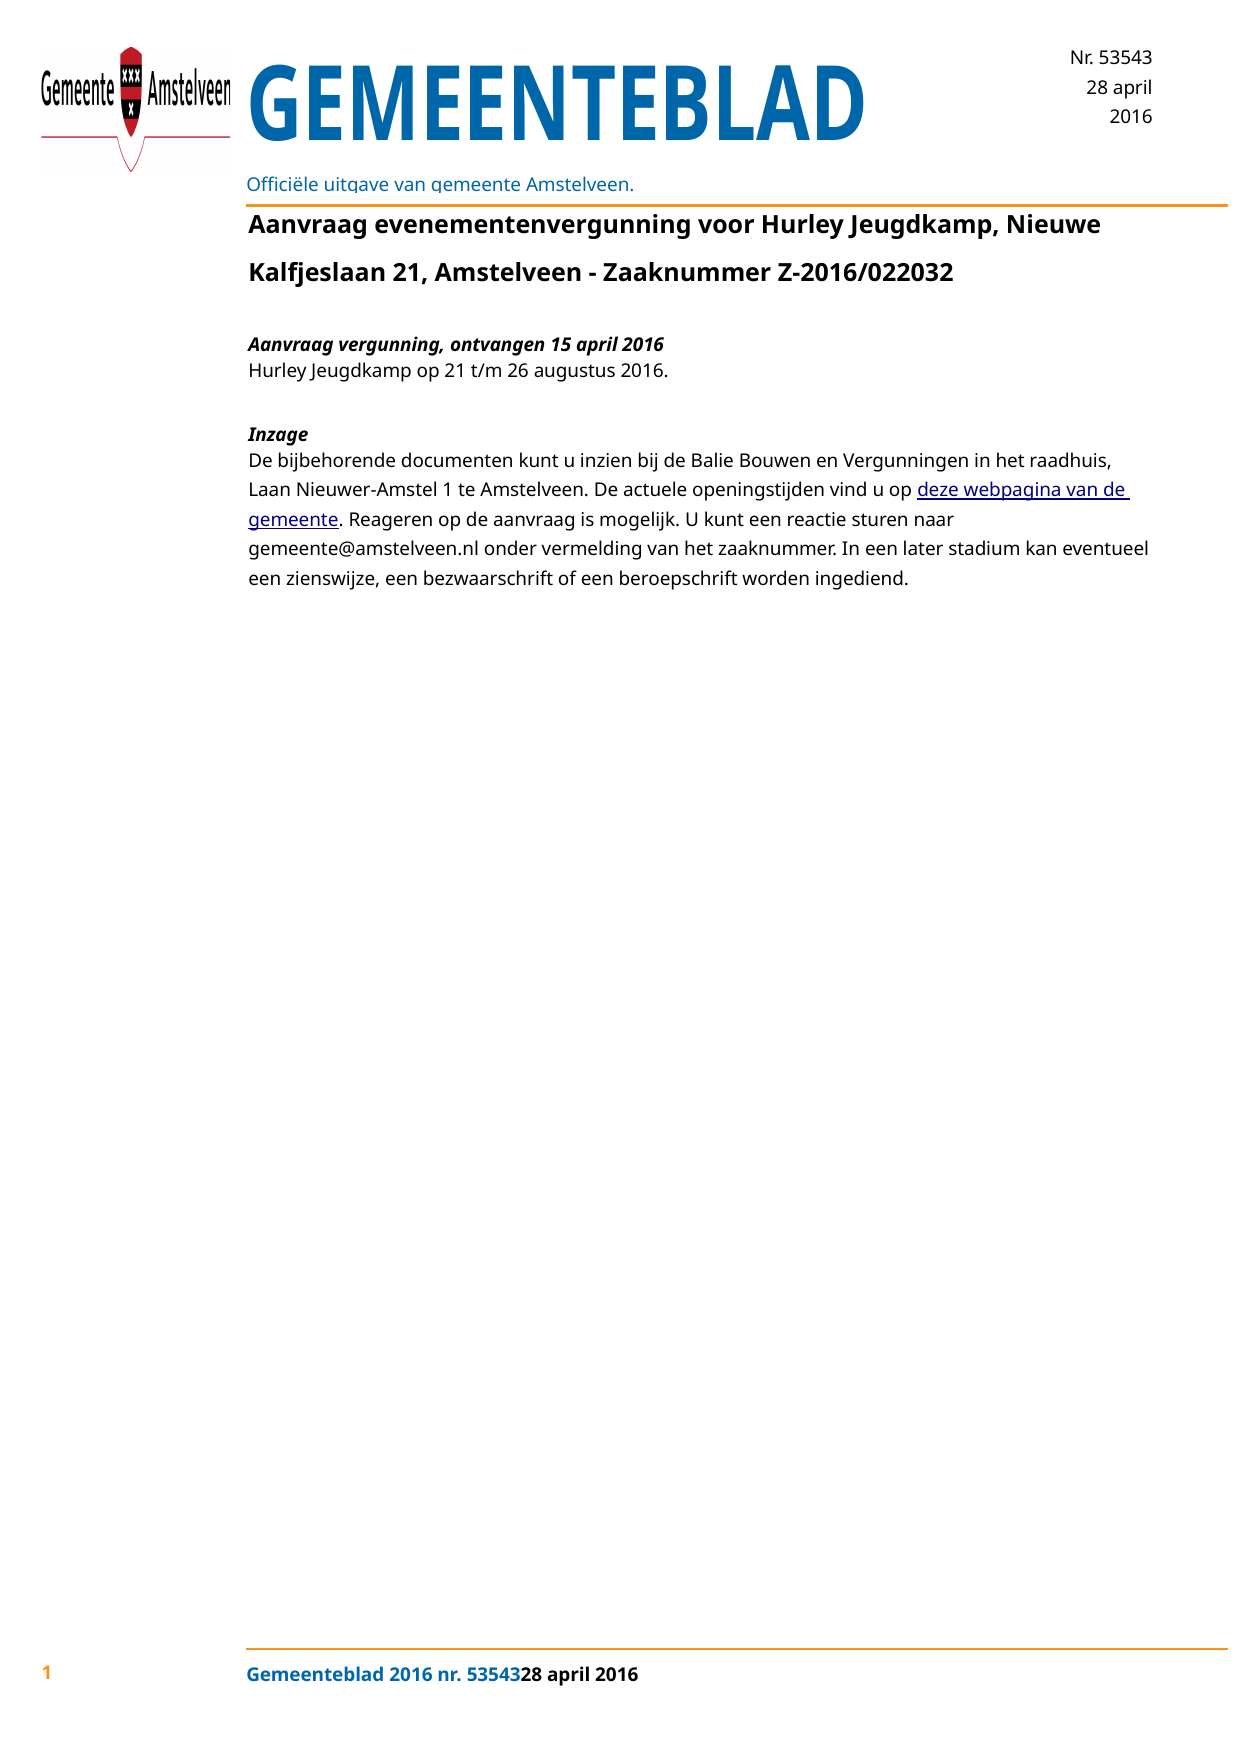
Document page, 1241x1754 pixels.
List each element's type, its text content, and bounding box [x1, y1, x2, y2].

picture [41, 47, 231, 172]
text Inzage [248, 421, 1152, 447]
text De bijbehorende documenten kunt u inzien bij de Balie Bouwen en Vergunningen in het raadhuis, Laan Nieuwer-Amstel 1 te Amstelveen. De actuele openingstijden vind u op deze webpagina van de gemeente. Reageren op de aanvraag is mogelijk. U kunt een reactie sturen naar gemeente@amstelveen.nl onder vermelding van het zaaknummer. In een later stadium kan eventueel een zienswijze, een bezwaarschrift of een beroepschrift worden ingediend. [248, 447, 1152, 591]
text Hurley Jeugdkamp op 21 t/m 26 augustus 2016. [248, 357, 1152, 383]
text Aanvraag evenementenvergunning voor Hurley Jeugdkamp, Nieuwe Kalfjeslaan 21, Amstelveen - Zaaknummer Z-2016/022032 [248, 207, 1152, 288]
text Aanvraag vergunning, ontvangen 15 april 2016 [248, 331, 1152, 357]
